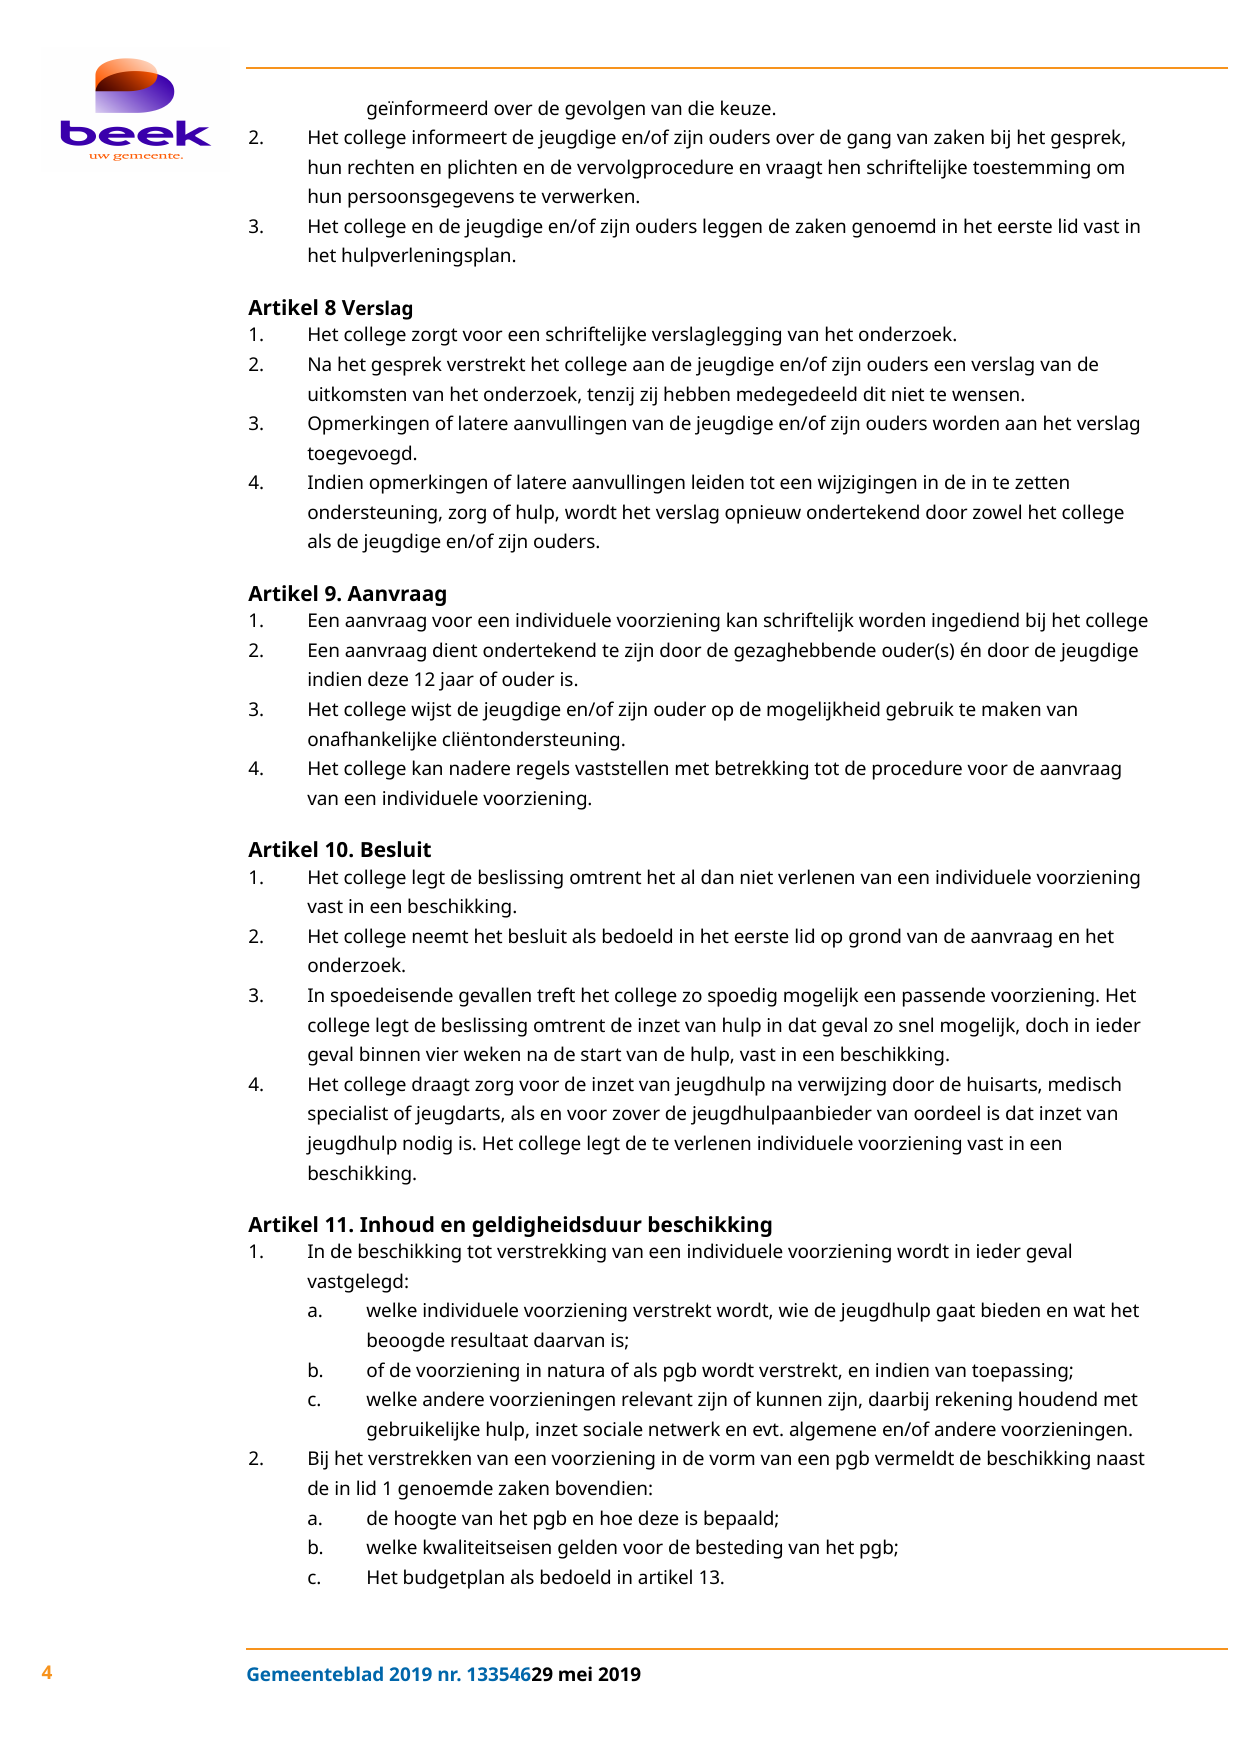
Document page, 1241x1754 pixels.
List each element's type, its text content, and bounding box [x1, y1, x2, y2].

list In de beschikking tot verstrekking van een individuele voorziening wordt in ieder geval vastgelegd: [248, 1238, 1152, 1294]
list geïnformeerd over de gevolgen van die keuze. [307, 95, 1152, 121]
list Opmerkingen of latere aanvullingen van de jeugdige en/of zijn ouders worden aan het verslag toegevoegd. [248, 410, 1152, 466]
list Een aanvraag voor een individuele voorziening kan schriftelijk worden ingediend bij het college [248, 607, 1152, 633]
text Artikel 9. Aanvraag [248, 579, 1152, 607]
list de hoogte van het pgb en hoe deze is bepaald; [307, 1505, 1152, 1531]
list Na het gesprek verstrekt het college aan de jeugdige en/of zijn ouders een verslag van de uitkomsten van het onderzoek, tenzij zij hebben medegedeeld dit niet te wensen. [248, 351, 1152, 406]
text Artikel 10. Besluit [248, 835, 1152, 864]
picture [41, 47, 231, 172]
list welke andere voorzieningen relevant zijn of kunnen zijn, daarbij rekening houdend met gebruikelijke hulp, inzet sociale netwerk en evt. algemene en/of andere voorzieningen. [307, 1386, 1152, 1442]
list Het college zorgt voor een schriftelijke verslaglegging van het onderzoek. [248, 322, 1152, 347]
list Het college informeert de jeugdige en/of zijn ouders over de gang van zaken bij het gesprek, hun rechten en plichten en de vervolgprocedure en vraagt hen schriftelijke toestemming om hun persoonsgegevens te verwerken. [248, 124, 1152, 209]
list In spoedeisende gevallen treft het college zo spoedig mogelijk een passende voorziening. Het college legt de beslissing omtrent de inzet van hulp in dat geval zo snel mogelijk, doch in ieder geval binnen vier weken na de start van de hulp, vast in een beschikking. [248, 982, 1152, 1067]
list Het college legt de beslissing omtrent het al dan niet verlenen van een individuele voorziening vast in een beschikking. [248, 864, 1152, 919]
text Artikel 8 Verslag [248, 293, 1152, 322]
list welke kwaliteitseisen gelden voor de besteding van het pgb; [307, 1534, 1152, 1560]
list Bij het verstrekken van een voorziening in de vorm van een pgb vermeldt de beschikking naast de in lid 1 genoemde zaken bovendien: [248, 1446, 1152, 1501]
list Het budgetplan als bedoeld in artikel 13. [307, 1564, 1152, 1590]
list Het college neemt het besluit als bedoeld in het eerste lid op grond van de aanvraag en het onderzoek. [248, 923, 1152, 978]
list Het college kan nadere regels vaststellen met betrekking tot de procedure voor de aanvraag van een individuele voorziening. [248, 755, 1152, 811]
list welke individuele voorziening verstrekt wordt, wie de jeugdhulp gaat bieden en wat het beoogde resultaat daarvan is; [307, 1298, 1152, 1353]
text Artikel 11. Inhoud en geldigheidsduur beschikking [248, 1210, 1152, 1238]
list Het college en de jeugdige en/of zijn ouders leggen de zaken genoemd in het eerste lid vast in het hulpverleningsplan. [248, 213, 1152, 268]
list Het college wijst de jeugdige en/of zijn ouder op de mogelijkheid gebruik te maken van onafhankelijke cliëntondersteuning. [248, 696, 1152, 752]
list Indien opmerkingen of latere aanvullingen leiden tot een wijzigingen in de in te zetten ondersteuning, zorg of hulp, wordt het verslag opnieuw ondertekend door zowel het college als de jeugdige en/of zijn ouders. [248, 469, 1152, 554]
list Het college draagt zorg voor de inzet van jeugdhulp na verwijzing door de huisarts, medisch specialist of jeugdarts, als en voor zover de jeugdhulpaanbieder van oordeel is dat inzet van jeugdhulp nodig is. Het college legt de te verlenen individuele voorziening vast in een beschikking. [248, 1071, 1152, 1185]
list of de voorziening in natura of als pgb wordt verstrekt, en indien van toepassing; [307, 1357, 1152, 1383]
list Een aanvraag dient ondertekend te zijn door de gezaghebbende ouder(s) én door de jeugdige indien deze 12 jaar of ouder is. [248, 637, 1152, 692]
